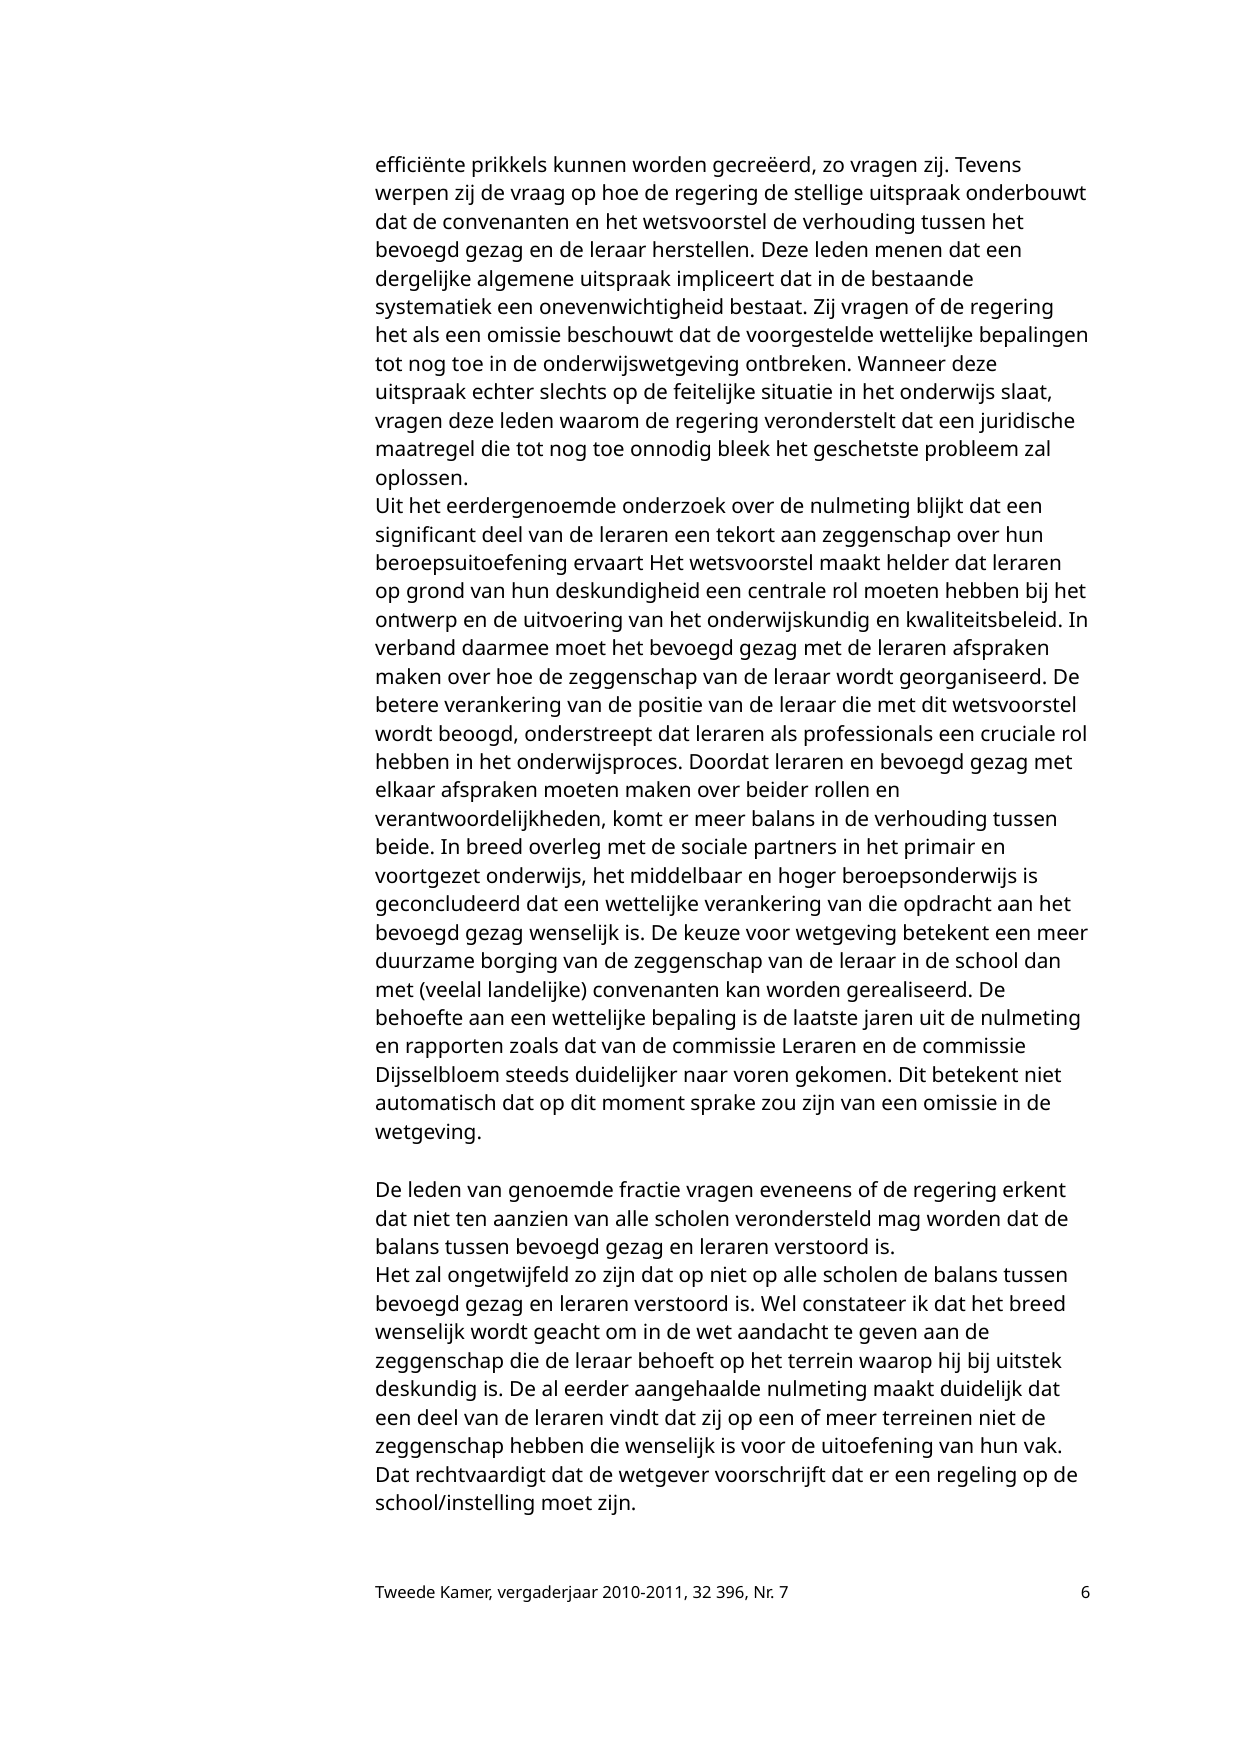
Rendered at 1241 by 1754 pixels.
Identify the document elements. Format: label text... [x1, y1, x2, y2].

text Het zal ongetwijfeld zo zijn dat op niet op alle scholen de balans tussen bevoegd gezag en leraren verstoord is. Wel constateer ik dat het breed wenselijk wordt geacht om in de wet aandacht te geven aan de zeggenschap die de leraar behoeft op het terrein waarop hij bij uitstek deskundig is. De al eerder aangehaalde nulmeting maakt duidelijk dat een deel van de leraren vindt dat zij op een of meer terreinen niet de zeggenschap hebben die wenselijk is voor de uitoefening van hun vak. Dat rechtvaardigt dat de wetgever voorschrijft dat er een regeling op de school/instelling moet zijn. [375, 1261, 1090, 1517]
text De leden van genoemde fractie vragen eveneens of de regering erkent dat niet ten aanzien van alle scholen verondersteld mag worden dat de balans tussen bevoegd gezag en leraren verstoord is. [375, 1175, 1090, 1261]
text efficiënte prikkels kunnen worden gecreëerd, zo vragen zij. Tevens werpen zij de vraag op hoe de regering de stellige uitspraak onderbouwt dat de convenanten en het wetsvoorstel de verhouding tussen het bevoegd gezag en de leraar herstellen. Deze leden menen dat een dergelijke algemene uitspraak impliceert dat in de bestaande systematiek een onevenwichtigheid bestaat. Zij vragen of de regering het als een omissie beschouwt dat de voorgestelde wettelijke bepalingen tot nog toe in de onderwijswetgeving ontbreken. Wanneer deze uitspraak echter slechts op de feitelijke situatie in het onderwijs slaat, vragen deze leden waarom de regering veronderstelt dat een juridische maatregel die tot nog toe onnodig bleek het geschetste probleem zal oplossen. [375, 150, 1090, 491]
text Uit het eerdergenoemde onderzoek over de nulmeting blijkt dat een significant deel van de leraren een tekort aan zeggenschap over hun beroepsuitoefening ervaart Het wetsvoorstel maakt helder dat leraren op grond van hun deskundigheid een centrale rol moeten hebben bij het ontwerp en de uitvoering van het onderwijskundig en kwaliteitsbeleid. In verband daarmee moet het bevoegd gezag met de leraren afspraken maken over hoe de zeggenschap van de leraar wordt georganiseerd. De betere verankering van de positie van de leraar die met dit wetsvoorstel wordt beoogd, onderstreept dat leraren als professionals een cruciale rol hebben in het onderwijsproces. Doordat leraren en bevoegd gezag met elkaar afspraken moeten maken over beider rollen en verantwoordelijkheden, komt er meer balans in de verhouding tussen beide. In breed overleg met de sociale partners in het primair en voortgezet onderwijs, het middelbaar en hoger beroepsonderwijs is geconcludeerd dat een wettelijke verankering van die opdracht aan het bevoegd gezag wenselijk is. De keuze voor wetgeving betekent een meer duurzame borging van de zeggenschap van de leraar in de school dan met (veelal landelijke) convenanten kan worden gerealiseerd. De behoefte aan een wettelijke bepaling is de laatste jaren uit de nulmeting en rapporten zoals dat van de commissie Leraren en de commissie Dijsselbloem steeds duidelijker naar voren gekomen. Dit betekent niet automatisch dat op dit moment sprake zou zijn van een omissie in de wetgeving. [375, 491, 1090, 1145]
